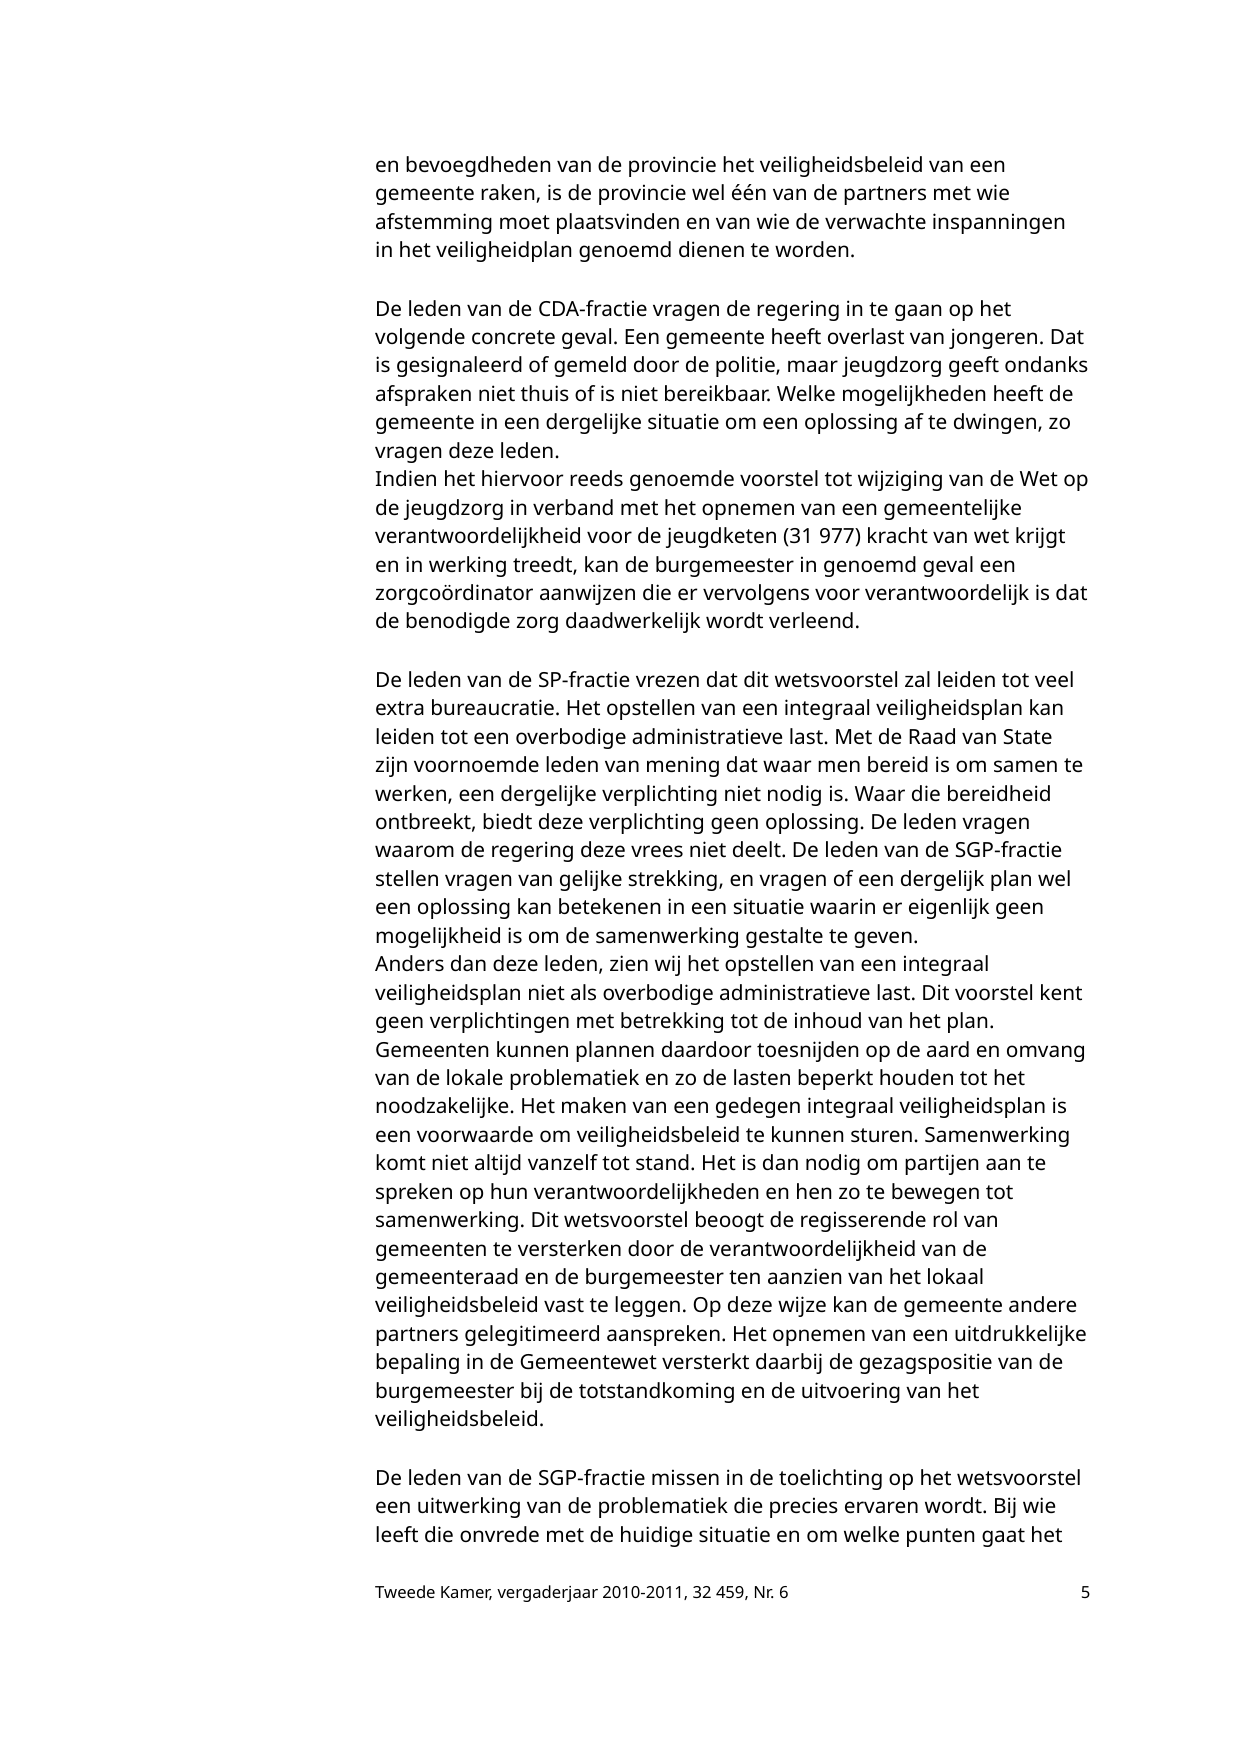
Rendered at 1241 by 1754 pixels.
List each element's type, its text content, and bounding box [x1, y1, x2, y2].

text De leden van de CDA-fractie vragen de regering in te gaan op het volgende concrete geval. Een gemeente heeft overlast van jongeren. Dat is gesignaleerd of gemeld door de politie, maar jeugdzorg geeft ondanks afspraken niet thuis of is niet bereikbaar. Welke mogelijkheden heeft de gemeente in een dergelijke situatie om een oplossing af te dwingen, zo vragen deze leden. [375, 294, 1090, 464]
text Anders dan deze leden, zien wij het opstellen van een integraal veiligheidsplan niet als overbodige administratieve last. Dit voorstel kent geen verplichtingen met betrekking tot de inhoud van het plan. Gemeenten kunnen plannen daardoor toesnijden op de aard en omvang van de lokale problematiek en zo de lasten beperkt houden tot het noodzakelijke. Het maken van een gedegen integraal veiligheidsplan is een voorwaarde om veiligheidsbeleid te kunnen sturen. Samenwerking komt niet altijd vanzelf tot stand. Het is dan nodig om partijen aan te spreken op hun verantwoordelijkheden en hen zo te bewegen tot samenwerking. Dit wetsvoorstel beoogt de regisserende rol van gemeenten te versterken door de verantwoordelijkheid van de gemeenteraad en de burgemeester ten aanzien van het lokaal veiligheidsbeleid vast te leggen. Op deze wijze kan de gemeente andere partners gelegitimeerd aanspreken. Het opnemen van een uitdrukkelijke bepaling in de Gemeentewet versterkt daarbij de gezagspositie van de burgemeester bij de totstandkoming en de uitvoering van het veiligheidsbeleid. [375, 949, 1090, 1433]
text Indien het hiervoor reeds genoemde voorstel tot wijziging van de Wet op de jeugdzorg in verband met het opnemen van een gemeentelijke verantwoordelijkheid voor de jeugdketen (31 977) kracht van wet krijgt en in werking treedt, kan de burgemeester in genoemd geval een zorgcoördinator aanwijzen die er vervolgens voor verantwoordelijk is dat de benodigde zorg daadwerkelijk wordt verleend. [375, 464, 1090, 635]
text en bevoegdheden van de provincie het veiligheidsbeleid van een gemeente raken, is de provincie wel één van de partners met wie afstemming moet plaatsvinden en van wie de verwachte inspanningen in het veiligheidplan genoemd dienen te worden. [375, 150, 1090, 264]
text De leden van de SGP-fractie missen in de toelichting op het wetsvoorstel een uitwerking van de problematiek die precies ervaren wordt. Bij wie leeft die onvrede met de huidige situatie en om welke punten gaat het [375, 1463, 1090, 1548]
text De leden van de SP-fractie vrezen dat dit wetsvoorstel zal leiden tot veel extra bureaucratie. Het opstellen van een integraal veiligheidsplan kan leiden tot een overbodige administratieve last. Met de Raad van State zijn voornoemde leden van mening dat waar men bereid is om samen te werken, een dergelijke verplichting niet nodig is. Waar die bereidheid ontbreekt, biedt deze verplichting geen oplossing. De leden vragen waarom de regering deze vrees niet deelt. De leden van de SGP-fractie stellen vragen van gelijke strekking, en vragen of een dergelijk plan wel een oplossing kan betekenen in een situatie waarin er eigenlijk geen mogelijkheid is om de samenwerking gestalte te geven. [375, 665, 1090, 949]
